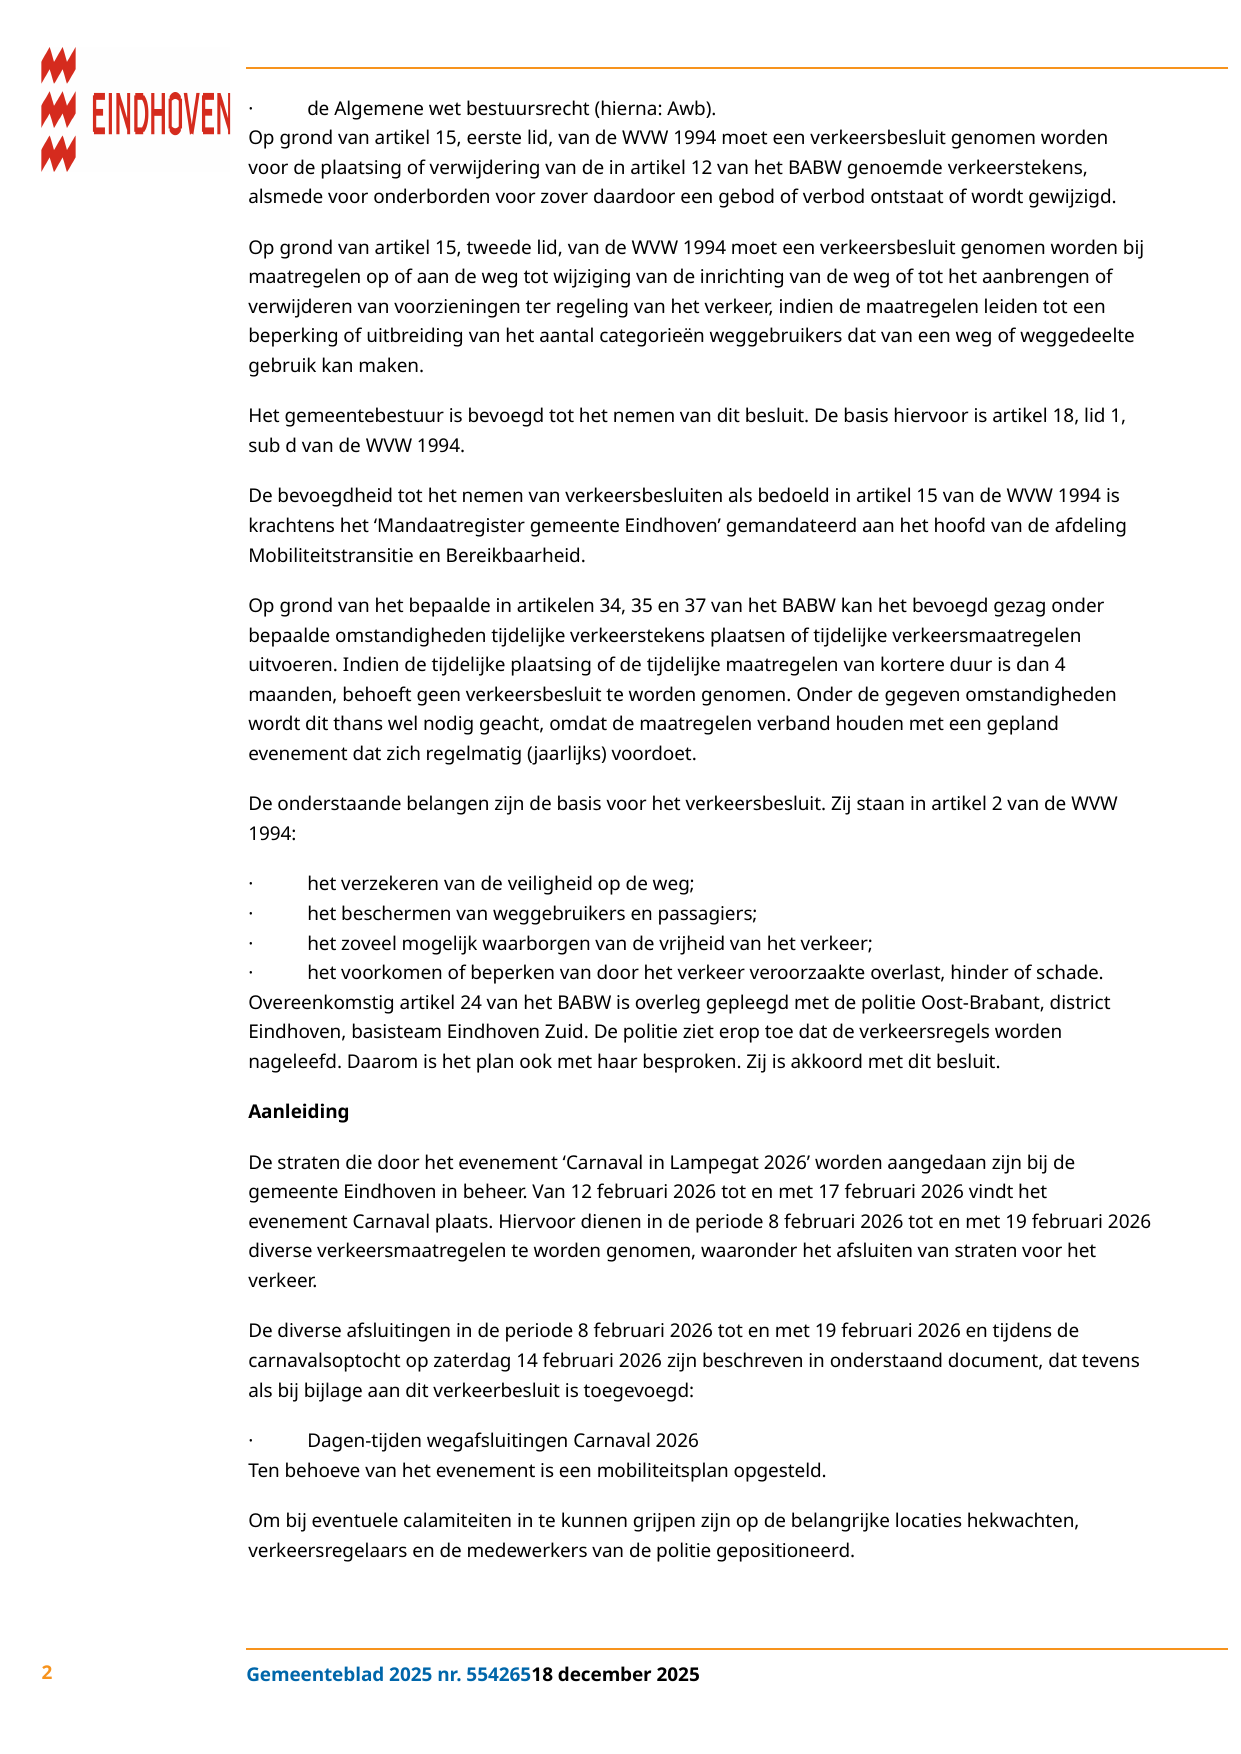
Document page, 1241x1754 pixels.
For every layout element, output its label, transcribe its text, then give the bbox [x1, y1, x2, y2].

picture [41, 47, 231, 172]
list Dagen-tijden wegafsluitingen Carnaval 2026 [248, 1427, 1152, 1453]
text De straten die door het evenement ‘Carnaval in Lampegat 2026’ worden aangedaan zijn bij de gemeente Eindhoven in beheer. Van 12 februari 2026 tot en met 17 februari 2026 vindt het evenement Carnaval plaats. Hiervoor dienen in de periode 8 februari 2026 tot en met 19 februari 2026 diverse verkeersmaatregelen te worden genomen, waaronder het afsluiten van straten voor het verkeer. [248, 1149, 1152, 1293]
list het verzekeren van de veiligheid op de weg; [248, 871, 1152, 896]
text Om bij eventuele calamiteiten in te kunnen grijpen zijn op de belangrijke locaties hekwachten, verkeersregelaars en de medewerkers van de politie gepositioneerd. [248, 1507, 1152, 1563]
text Ten behoeve van het evenement is een mobiliteitsplan opgesteld. [248, 1457, 1152, 1483]
text Op grond van artikel 15, eerste lid, van de WVW 1994 moet een verkeersbesluit genomen worden voor de plaatsing of verwijdering van de in artikel 12 van het BABW genoemde verkeerstekens, alsmede voor onderborden voor zover daardoor een gebod of verbod ontstaat of wordt gewijzigd. [248, 124, 1152, 209]
text Aanleiding [248, 1098, 1152, 1124]
text Op grond van artikel 15, tweede lid, van de WVW 1994 moet een verkeersbesluit genomen worden bij maatregelen op of aan de weg tot wijziging van de inrichting van de weg of tot het aanbrengen of verwijderen van voorzieningen ter regeling van het verkeer, indien de maatregelen leiden tot een beperking of uitbreiding van het aantal categorieën weggebruikers dat van een weg of weggedeelte gebruik kan maken. [248, 234, 1152, 378]
text Overeenkomstig artikel 24 van het BABW is overleg gepleegd met de politie Oost-Brabant, district Eindhoven, basisteam Eindhoven Zuid. De politie ziet erop toe dat de verkeersregels worden nageleefd. Daarom is het plan ook met haar besproken. Zij is akkoord met dit besluit. [248, 989, 1152, 1074]
list de Algemene wet bestuursrecht (hierna: Awb). [248, 95, 1152, 121]
text De bevoegdheid tot het nemen van verkeersbesluiten als bedoeld in artikel 15 van de WVW 1994 is krachtens het ‘Mandaatregister gemeente Eindhoven’ gemandateerd aan het hoofd van de afdeling Mobiliteitstransitie en Bereikbaarheid. [248, 483, 1152, 568]
list het voorkomen of beperken van door het verkeer veroorzaakte overlast, hinder of schade. [248, 959, 1152, 985]
text De diverse afsluitingen in de periode 8 februari 2026 tot en met 19 februari 2026 en tijdens de carnavalsoptocht op zaterdag 14 februari 2026 zijn beschreven in onderstaand document, dat tevens als bij bijlage aan dit verkeerbesluit is toegevoegd: [248, 1318, 1152, 1403]
text Op grond van het bepaalde in artikelen 34, 35 en 37 van het BABW kan het bevoegd gezag onder bepaalde omstandigheden tijdelijke verkeerstekens plaatsen of tijdelijke verkeersmaatregelen uitvoeren. Indien de tijdelijke plaatsing of de tijdelijke maatregelen van kortere duur is dan 4 maanden, behoeft geen verkeersbesluit te worden genomen. Onder de gegeven omstandigheden wordt dit thans wel nodig geacht, omdat de maatregelen verband houden met een gepland evenement dat zich regelmatig (jaarlijks) voordoet. [248, 592, 1152, 766]
text De onderstaande belangen zijn de basis voor het verkeersbesluit. Zij staan in artikel 2 van de WVW 1994: [248, 791, 1152, 846]
text Het gemeentebestuur is bevoegd tot het nemen van dit besluit. De basis hiervoor is artikel 18, lid 1, sub d van de WVW 1994. [248, 403, 1152, 458]
list het zoveel mogelijk waarborgen van de vrijheid van het verkeer; [248, 930, 1152, 956]
list het beschermen van weggebruikers en passagiers; [248, 900, 1152, 926]
